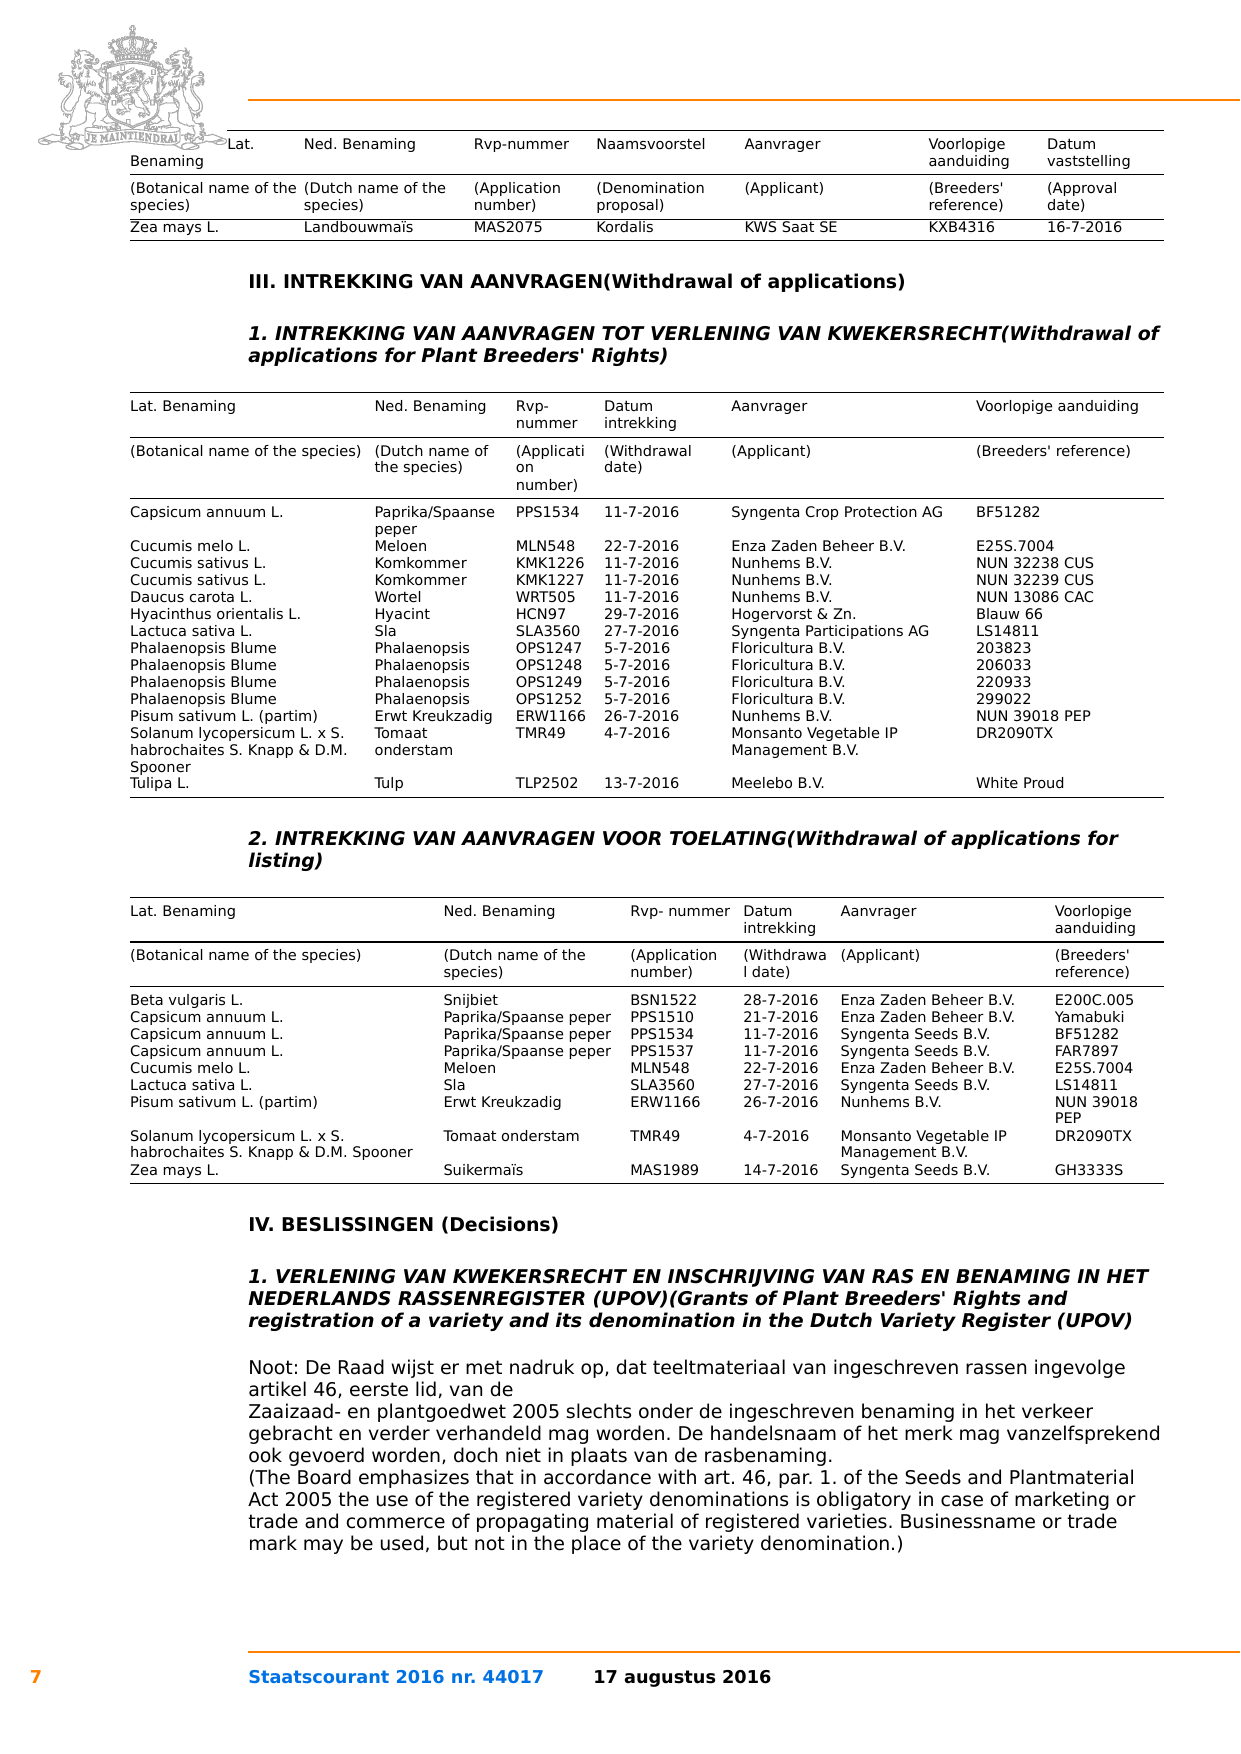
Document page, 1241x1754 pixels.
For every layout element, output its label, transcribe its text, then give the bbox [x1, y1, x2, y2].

table_cell 4-7-2016 [737, 1128, 834, 1161]
table_cell Paprika/Spaanse peper [438, 1026, 624, 1042]
table_cell 29-7-2016 [598, 606, 725, 623]
table_cell Syngenta Participations AG [725, 623, 970, 639]
table_cell KWS Saat SE [739, 220, 922, 240]
table_header Rvp-nummer [468, 131, 590, 174]
table_cell 26-7-2016 [598, 708, 725, 724]
table_cell Enza Zaden Beheer B.V. [725, 538, 970, 555]
table_cell Paprika/Spaanse peper [438, 1009, 624, 1026]
table_cell Monsanto Vegetable IP Management B.V. [725, 725, 970, 775]
table_cell (Dutch name of the species) [298, 175, 468, 219]
table_cell Floricultura B.V. [725, 691, 970, 707]
table_cell SLA3560 [510, 623, 598, 639]
table_cell Tulipa L. [130, 775, 368, 797]
table_cell OPS1249 [510, 674, 598, 691]
table_cell 11-7-2016 [737, 1026, 834, 1042]
table_cell NUN 13086 CAC [970, 589, 1163, 606]
table_cell KMK1226 [510, 555, 598, 572]
table_cell Meloen [438, 1060, 624, 1076]
table_cell NUN 39018 PEP [1049, 1094, 1163, 1127]
table_header Ned. Benaming [298, 131, 468, 174]
table_cell 5-7-2016 [598, 691, 725, 707]
table_cell Floricultura B.V. [725, 640, 970, 657]
table_cell Enza Zaden Beheer B.V. [834, 987, 1048, 1008]
table_cell Lactuca sativa L. [130, 1076, 437, 1093]
table_cell Syngenta Seeds B.V. [834, 1161, 1048, 1183]
table_cell GH3333S [1049, 1161, 1163, 1183]
table_cell (Breeders' reference) [1049, 943, 1163, 986]
table_header Datum vaststelling [1041, 131, 1163, 174]
table_cell BF51282 [970, 499, 1163, 538]
table_cell Suikermaïs [438, 1161, 624, 1183]
table_cell TMR49 [510, 725, 598, 775]
table_cell 5-7-2016 [598, 674, 725, 691]
table_header Lat. Benaming [130, 131, 298, 174]
table_cell WRT505 [510, 589, 598, 606]
table_cell HCN97 [510, 606, 598, 623]
table_cell Monsanto Vegetable IP Management B.V. [834, 1128, 1048, 1161]
table_cell Phalaenopsis [368, 640, 510, 657]
table_cell 203823 [970, 640, 1163, 657]
table_cell Tomaat onderstam [368, 725, 510, 775]
subtitle 1. VERLENING VAN KWEKERSRECHT EN INSCHRIJVING VAN RAS EN BENAMING IN HET NEDERLANDS RASSENREGISTER (UPOV)(Grants of Plant Breeders' Rights and registration of a variety and its denomination in the Dutch Variety Register (UPOV) [248, 1266, 1163, 1332]
table_cell (Applicant) [725, 438, 970, 498]
table_cell Komkommer [368, 555, 510, 572]
table_cell 13-7-2016 [598, 775, 725, 797]
table_cell PPS1537 [624, 1043, 737, 1059]
subtitle 2. INTREKKING VAN AANVRAGEN VOOR TOELATING(Withdrawal of applications for listing) [248, 828, 1163, 872]
table_cell 5-7-2016 [598, 640, 725, 657]
table_cell Hyacinthus orientalis L. [130, 606, 368, 623]
table_cell (Applicant) [739, 175, 922, 219]
table_header Naamsvoorstel [590, 131, 738, 174]
table_cell Beta vulgaris L. [130, 987, 437, 1008]
table_cell 16-7-2016 [1041, 220, 1163, 240]
table_cell (Approval date) [1041, 175, 1163, 219]
table_cell Blauw 66 [970, 606, 1163, 623]
table_cell NUN 32238 CUS [970, 555, 1163, 572]
table_cell Paprika/Spaanse peper [368, 499, 510, 538]
table_cell Erwt Kreukzadig [368, 708, 510, 724]
text (The Board emphasizes that in accordance with art. 46, par. 1. of the Seeds and Plantmaterial Act 2005 the use of the registered variety denominations is obligatory in case of marketing or trade and commerce of propagating material of registered varieties. Businessname or trade mark may be used, but not in the place of the variety denomination.) [248, 1467, 1163, 1555]
table_header Voorlopige aanduiding [922, 131, 1041, 174]
table_cell Phalaenopsis Blume [130, 657, 368, 673]
table_cell 5-7-2016 [598, 657, 725, 673]
table_cell Meelebo B.V. [725, 775, 970, 797]
table_cell (Application number) [468, 175, 590, 219]
table_cell (Botanical name of the species) [130, 438, 368, 498]
table_cell Erwt Kreukzadig [438, 1094, 624, 1127]
table_cell 299022 [970, 691, 1163, 707]
table_header Voorlopige aanduiding [970, 393, 1163, 437]
table_cell 22-7-2016 [737, 1060, 834, 1076]
table_cell (Botanical name of the species) [130, 175, 298, 219]
table_cell (Application number) [510, 438, 598, 498]
table_cell Phalaenopsis [368, 674, 510, 691]
table_header Voorlopige aanduiding [1049, 898, 1163, 941]
table_cell ERW1166 [510, 708, 598, 724]
table_cell Syngenta Crop Protection AG [725, 499, 970, 538]
table_cell Cucumis sativus L. [130, 555, 368, 572]
table_cell Cucumis melo L. [130, 538, 368, 555]
table_cell LS14811 [1049, 1076, 1163, 1093]
table_cell MAS2075 [468, 220, 590, 240]
table_cell Snijbiet [438, 987, 624, 1008]
table_cell ERW1166 [624, 1094, 737, 1127]
table_cell Syngenta Seeds B.V. [834, 1043, 1048, 1059]
text Noot: De Raad wijst er met nadruk op, dat teeltmateriaal van ingeschreven rassen ingevolge artikel 46, eerste lid, van de [248, 1357, 1163, 1401]
subtitle 1. INTREKKING VAN AANVRAGEN TOT VERLENING VAN KWEKERSRECHT(Withdrawal of applications for Plant Breeders' Rights) [248, 323, 1163, 367]
table_cell E25S.7004 [970, 538, 1163, 555]
table_cell Capsicum annuum L. [130, 1026, 437, 1042]
table_header Lat. Benaming [130, 898, 437, 941]
table_cell 14-7-2016 [737, 1161, 834, 1183]
table_cell BF51282 [1049, 1026, 1163, 1042]
table_cell Hyacint [368, 606, 510, 623]
table_cell (Denomination proposal) [590, 175, 738, 219]
table_cell Meloen [368, 538, 510, 555]
table_cell Nunhems B.V. [725, 572, 970, 589]
table_cell Solanum lycopersicum L. x S. habrochaites S. Knapp & D.M. Spooner [130, 725, 368, 775]
table_cell Sla [438, 1076, 624, 1093]
table_cell Komkommer [368, 572, 510, 589]
table_cell Pisum sativum L. (partim) [130, 708, 368, 724]
table_header Ned. Benaming [368, 393, 510, 437]
table_cell Tulp [368, 775, 510, 797]
table_cell (Breeders' reference) [922, 175, 1041, 219]
table_cell (Dutch name of the species) [368, 438, 510, 498]
table_header Aanvrager [834, 898, 1048, 941]
table_cell Floricultura B.V. [725, 674, 970, 691]
table_cell Syngenta Seeds B.V. [834, 1026, 1048, 1042]
table_cell Phalaenopsis [368, 657, 510, 673]
table_cell SLA3560 [624, 1076, 737, 1093]
text Zaaizaad- en plantgoedwet 2005 slechts onder de ingeschreven benaming in het verkeer gebracht en verder verhandeld mag worden. De handelsnaam of het merk mag vanzelfsprekend ook gevoerd worden, doch niet in plaats van de rasbenaming. [248, 1401, 1163, 1467]
subtitle IV. BESLISSINGEN (Decisions) [248, 1214, 1163, 1236]
table_header Rvp- nummer [624, 898, 737, 941]
table_cell (Botanical name of the species) [130, 943, 437, 986]
table_header Rvp-nummer [510, 393, 598, 437]
table_cell TLP2502 [510, 775, 598, 797]
table_cell 22-7-2016 [598, 538, 725, 555]
table_cell KMK1227 [510, 572, 598, 589]
table_cell Capsicum annuum L. [130, 1043, 437, 1059]
table_cell 11-7-2016 [598, 572, 725, 589]
table_cell NUN 39018 PEP [970, 708, 1163, 724]
table_cell Capsicum annuum L. [130, 1009, 437, 1026]
table_cell Yamabuki [1049, 1009, 1163, 1026]
table_header Datum intrekking [598, 393, 725, 437]
subtitle III. INTREKKING VAN AANVRAGEN(Withdrawal of applications) [248, 271, 1163, 293]
table_cell MLN548 [510, 538, 598, 555]
table_cell DR2090TX [1049, 1128, 1163, 1161]
picture [38, 25, 227, 150]
table_cell PPS1510 [624, 1009, 737, 1026]
table_cell 21-7-2016 [737, 1009, 834, 1026]
table_cell (Dutch name of the species) [438, 943, 624, 986]
table_cell Zea mays L. [130, 1161, 437, 1183]
table_cell 11-7-2016 [598, 555, 725, 572]
table_cell Tomaat onderstam [438, 1128, 624, 1161]
table_cell Nunhems B.V. [725, 708, 970, 724]
table_cell LS14811 [970, 623, 1163, 639]
table_cell Cucumis melo L. [130, 1060, 437, 1076]
table_cell Zea mays L. [130, 220, 298, 240]
table_header Ned. Benaming [438, 898, 624, 941]
table_cell Daucus carota L. [130, 589, 368, 606]
table_header Aanvrager [739, 131, 922, 174]
table_cell E25S.7004 [1049, 1060, 1163, 1076]
table_cell E200C.005 [1049, 987, 1163, 1008]
table_cell 28-7-2016 [737, 987, 834, 1008]
table_cell (Withdrawal date) [598, 438, 725, 498]
table_cell OPS1247 [510, 640, 598, 657]
table_cell Paprika/Spaanse peper [438, 1043, 624, 1059]
table_cell Syngenta Seeds B.V. [834, 1076, 1048, 1093]
table_cell (Application number) [624, 943, 737, 986]
table_header Aanvrager [725, 393, 970, 437]
table_cell (Applicant) [834, 943, 1048, 986]
table_cell White Proud [970, 775, 1163, 797]
table_cell MLN548 [624, 1060, 737, 1076]
table_cell (Breeders' reference) [970, 438, 1163, 498]
table_cell Phalaenopsis Blume [130, 640, 368, 657]
table_cell Floricultura B.V. [725, 657, 970, 673]
table_cell Pisum sativum L. (partim) [130, 1094, 437, 1127]
table_cell 11-7-2016 [737, 1043, 834, 1059]
table_cell OPS1252 [510, 691, 598, 707]
table_cell 27-7-2016 [737, 1076, 834, 1093]
table_cell 11-7-2016 [598, 499, 725, 538]
table_cell Enza Zaden Beheer B.V. [834, 1009, 1048, 1026]
table_cell (Withdrawal date) [737, 943, 834, 986]
table_cell DR2090TX [970, 725, 1163, 775]
table_cell Capsicum annuum L. [130, 499, 368, 538]
table_cell Nunhems B.V. [725, 555, 970, 572]
table_cell Enza Zaden Beheer B.V. [834, 1060, 1048, 1076]
table_cell PPS1534 [624, 1026, 737, 1042]
table_cell BSN1522 [624, 987, 737, 1008]
table_cell Kordalis [590, 220, 738, 240]
table_cell KXB4316 [922, 220, 1041, 240]
table_cell FAR7897 [1049, 1043, 1163, 1059]
table_cell Solanum lycopersicum L. x S. habrochaites S. Knapp & D.M. Spooner [130, 1128, 437, 1161]
table_header Datum intrekking [737, 898, 834, 941]
table_cell Phalaenopsis [368, 691, 510, 707]
table_cell 26-7-2016 [737, 1094, 834, 1127]
table_header Lat. Benaming [130, 393, 368, 437]
table_cell Cucumis sativus L. [130, 572, 368, 589]
table_cell Sla [368, 623, 510, 639]
table_cell 220933 [970, 674, 1163, 691]
table_cell NUN 32239 CUS [970, 572, 1163, 589]
table_cell 206033 [970, 657, 1163, 673]
table_cell Landbouwmaïs [298, 220, 468, 240]
table_cell OPS1248 [510, 657, 598, 673]
table_cell Hogervorst & Zn. [725, 606, 970, 623]
table_cell MAS1989 [624, 1161, 737, 1183]
table_cell Phalaenopsis Blume [130, 691, 368, 707]
table_cell Wortel [368, 589, 510, 606]
table_cell Nunhems B.V. [725, 589, 970, 606]
table_cell Nunhems B.V. [834, 1094, 1048, 1127]
table_cell 11-7-2016 [598, 589, 725, 606]
table_cell 4-7-2016 [598, 725, 725, 775]
table_cell PPS1534 [510, 499, 598, 538]
table_cell TMR49 [624, 1128, 737, 1161]
table_cell 27-7-2016 [598, 623, 725, 639]
table_cell Phalaenopsis Blume [130, 674, 368, 691]
table_cell Lactuca sativa L. [130, 623, 368, 639]
